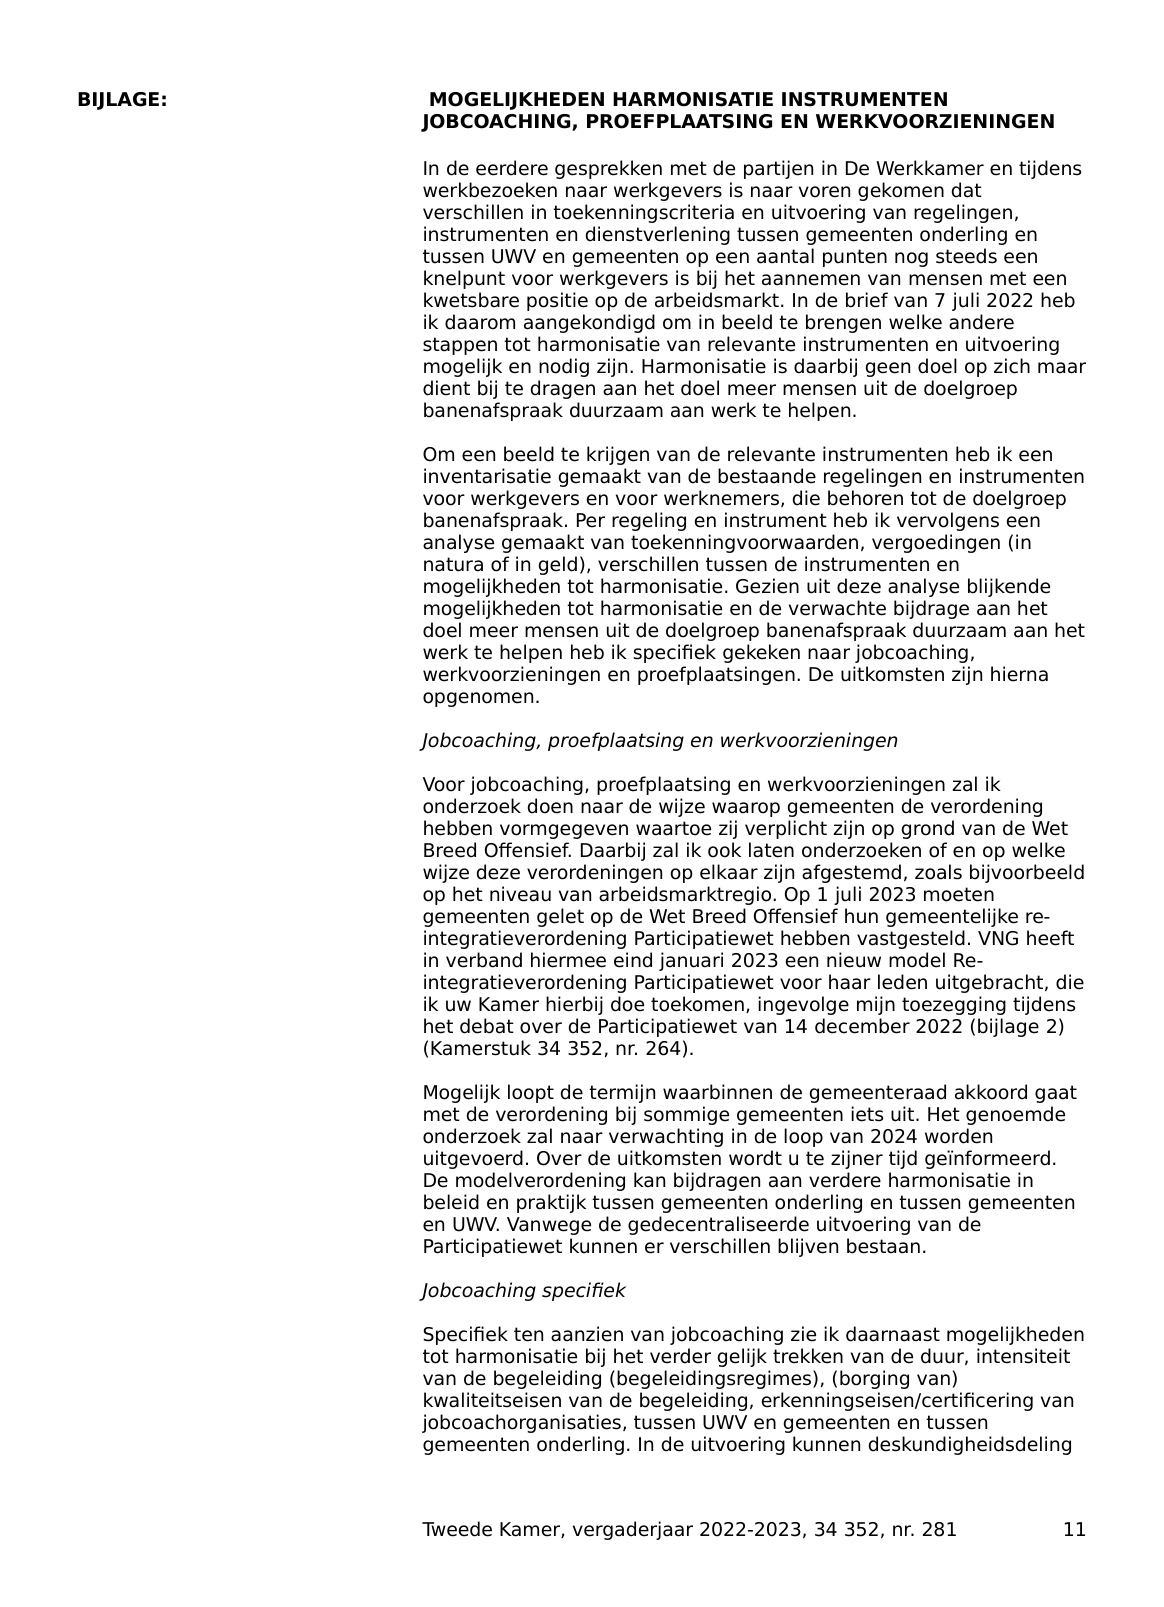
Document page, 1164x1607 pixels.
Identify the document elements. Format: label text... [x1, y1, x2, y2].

text Mogelijk loopt de termijn waarbinnen de gemeenteraad akkoord gaat met de verordening bij sommige gemeenten iets uit. Het genoemde onderzoek zal naar verwachting in de loop van 2024 worden uitgevoerd. Over de uitkomsten wordt u te zijner tijd geïnformeerd. De modelverordening kan bijdragen aan verdere harmonisatie in beleid en praktijk tussen gemeenten onderling en tussen gemeenten en UWV. Vanwege de gedecentraliseerde uitvoering van de Participatiewet kunnen er verschillen blijven bestaan. [422, 1082, 1087, 1258]
text Voor jobcoaching, proefplaatsing en werkvoorzieningen zal ik onderzoek doen naar de wijze waarop gemeenten de verordening hebben vormgegeven waartoe zij verplicht zijn op grond van de Wet Breed Offensief. Daarbij zal ik ook laten onderzoeken of en op welke wijze deze verordeningen op elkaar zijn afgestemd, zoals bijvoorbeeld op het niveau van arbeidsmarktregio. Op 1 juli 2023 moeten gemeenten gelet op de Wet Breed Offensief hun gemeentelijke re-integratieverordening Participatiewet hebben vastgesteld. VNG heeft in verband hiermee eind januari 2023 een nieuw model Re-integratieverordening Participatiewet voor haar leden uitgebracht, die ik uw Kamer hierbij doe toekomen, ingevolge mijn toezegging tijdens het debat over de Participatiewet van 14 december 2022 (bijlage 2) (Kamerstuk 34 352, nr. 264). [422, 774, 1087, 1060]
subtitle BIJLAGE: MOGELIJKHEDEN HARMONISATIE INSTRUMENTEN JOBCOACHING, PROEFPLAATSING EN WERKVOORZIENINGEN [77, 89, 1087, 133]
text Om een beeld te krijgen van de relevante instrumenten heb ik een inventarisatie gemaakt van de bestaande regelingen en instrumenten voor werkgevers en voor werknemers, die behoren tot de doelgroep banenafspraak. Per regeling en instrument heb ik vervolgens een analyse gemaakt van toekenningvoorwaarden, vergoedingen (in natura of in geld), verschillen tussen de instrumenten en mogelijkheden tot harmonisatie. Gezien uit deze analyse blijkende mogelijkheden tot harmonisatie en de verwachte bijdrage aan het doel meer mensen uit de doelgroep banenafspraak duurzaam aan het werk te helpen heb ik specifiek gekeken naar jobcoaching, werkvoorzieningen en proefplaatsingen. De uitkomsten zijn hierna opgenomen. [422, 444, 1087, 708]
text In de eerdere gesprekken met de partijen in De Werkkamer en tijdens werkbezoeken naar werkgevers is naar voren gekomen dat verschillen in toekenningscriteria en uitvoering van regelingen, instrumenten en dienstverlening tussen gemeenten onderling en tussen UWV en gemeenten op een aantal punten nog steeds een knelpunt voor werkgevers is bij het aannemen van mensen met een kwetsbare positie op de arbeidsmarkt. In de brief van 7 juli 2022 heb ik daarom aangekondigd om in beeld te brengen welke andere stappen tot harmonisatie van relevante instrumenten en uitvoering mogelijk en nodig zijn. Harmonisatie is daarbij geen doel op zich maar dient bij te dragen aan het doel meer mensen uit de doelgroep banenafspraak duurzaam aan werk te helpen. [422, 158, 1087, 422]
subtitle Jobcoaching, proefplaatsing en werkvoorzieningen [422, 730, 1087, 752]
text Specifiek ten aanzien van jobcoaching zie ik daarnaast mogelijkheden tot harmonisatie bij het verder gelijk trekken van de duur, intensiteit van de begeleiding (begeleidingsregimes), (borging van) kwaliteitseisen van de begeleiding, erkenningseisen/certificering van jobcoachorganisaties, tussen UWV en gemeenten en tussen gemeenten onderling. In de uitvoering kunnen deskundigheidsdeling [422, 1324, 1087, 1456]
subtitle Jobcoaching specifiek [422, 1280, 1087, 1302]
